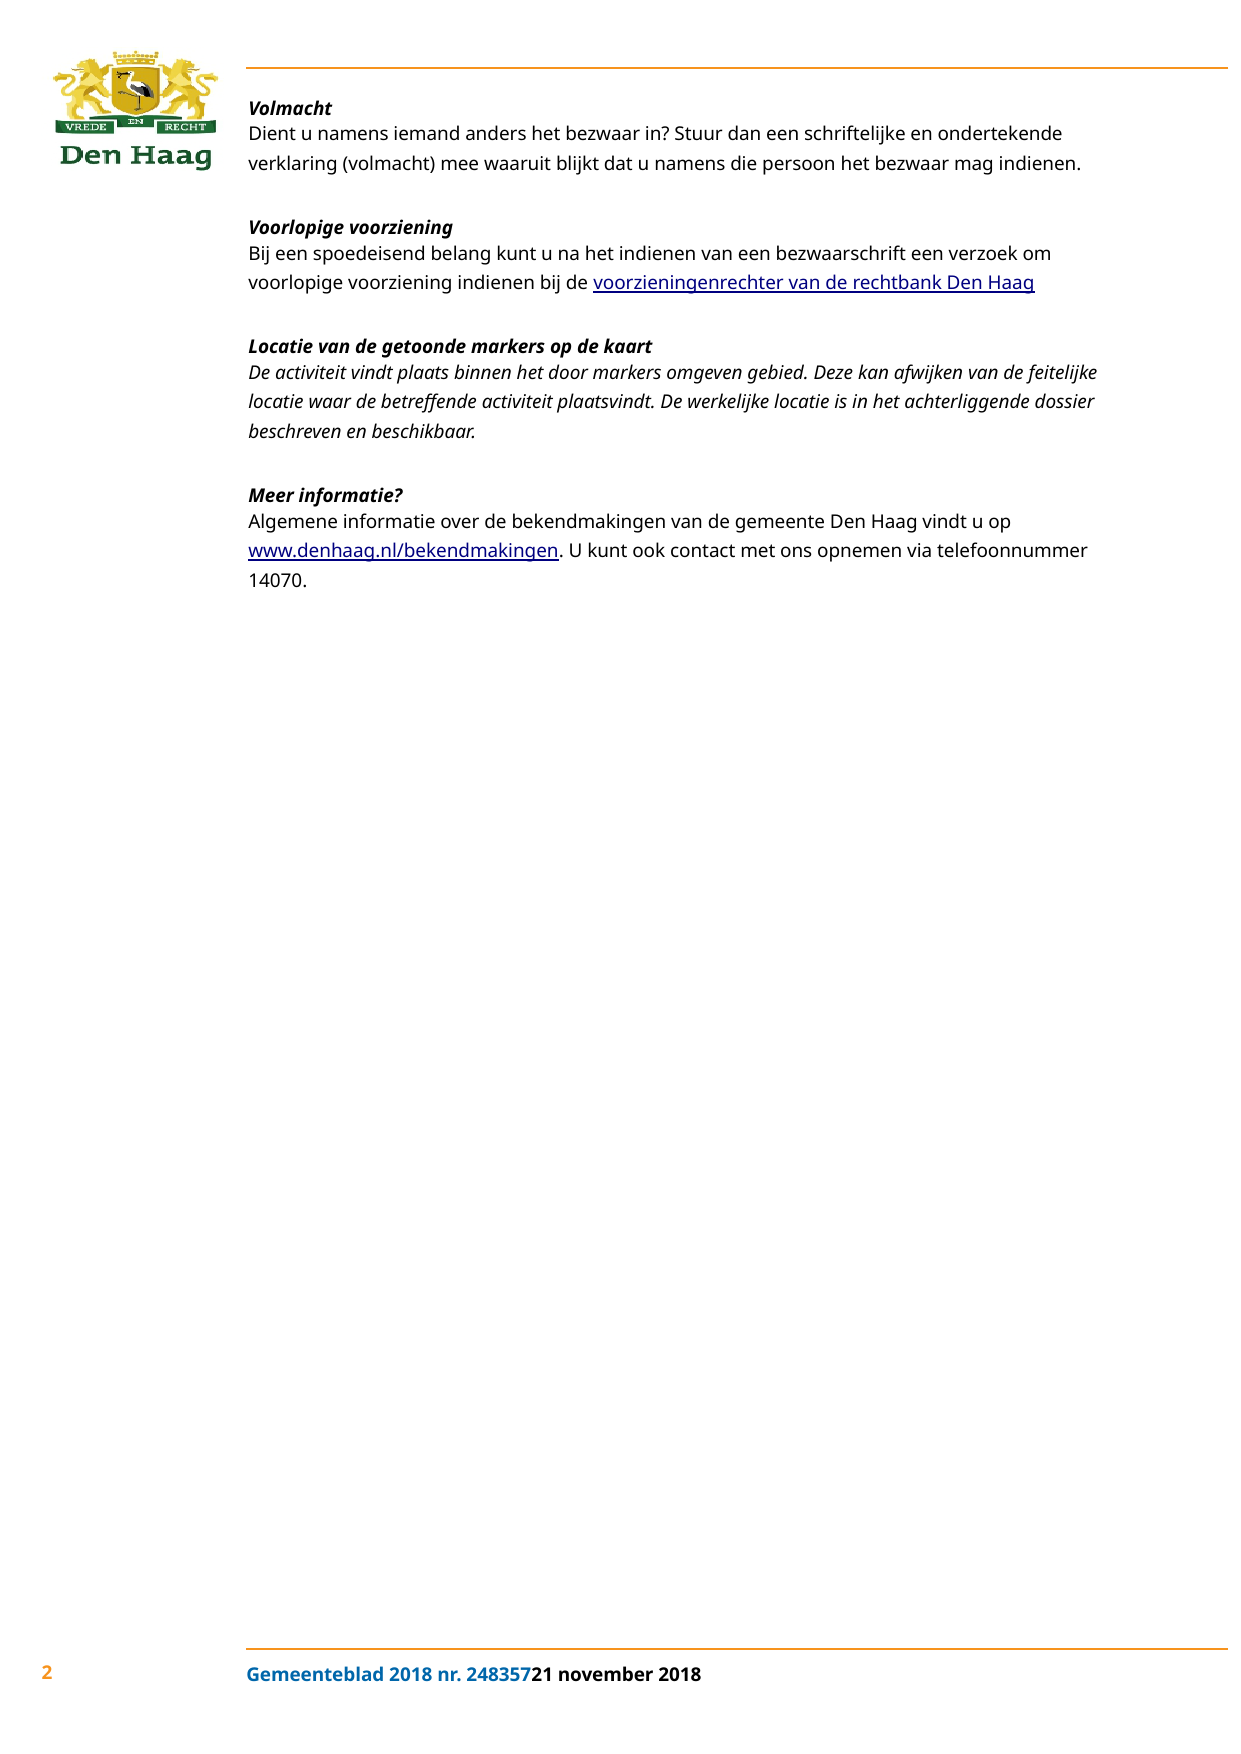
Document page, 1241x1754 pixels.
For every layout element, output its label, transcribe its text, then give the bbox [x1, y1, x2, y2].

text Locatie van de getoonde markers op de kaart [248, 333, 1152, 359]
text Bij een spoedeisend belang kunt u na het indienen van een bezwaarschrift een verzoek om voorlopige voorziening indienen bij de voorzieningenrechter van de rechtbank Den Haag [248, 240, 1152, 295]
text Voorlopige voorziening [248, 214, 1152, 240]
text De activiteit vindt plaats binnen het door markers omgeven gebied. Deze kan afwijken van de feitelijke locatie waar de betreffende activiteit plaatsvindt. De werkelijke locatie is in het achterliggende dossier beschreven en beschikbaar. [248, 359, 1152, 444]
text Volmacht [248, 95, 1152, 121]
text Meer informatie? [248, 482, 1152, 508]
picture [41, 47, 231, 172]
text Algemene informatie over de bekendmakingen van de gemeente Den Haag vindt u op www.denhaag.nl/bekendmakingen. U kunt ook contact met ons opnemen via telefoonnummer 14070. [248, 508, 1152, 593]
text Dient u namens iemand anders het bezwaar in? Stuur dan een schriftelijke en ondertekende verklaring (volmacht) mee waaruit blijkt dat u namens die persoon het bezwaar mag indienen. [248, 121, 1152, 176]
